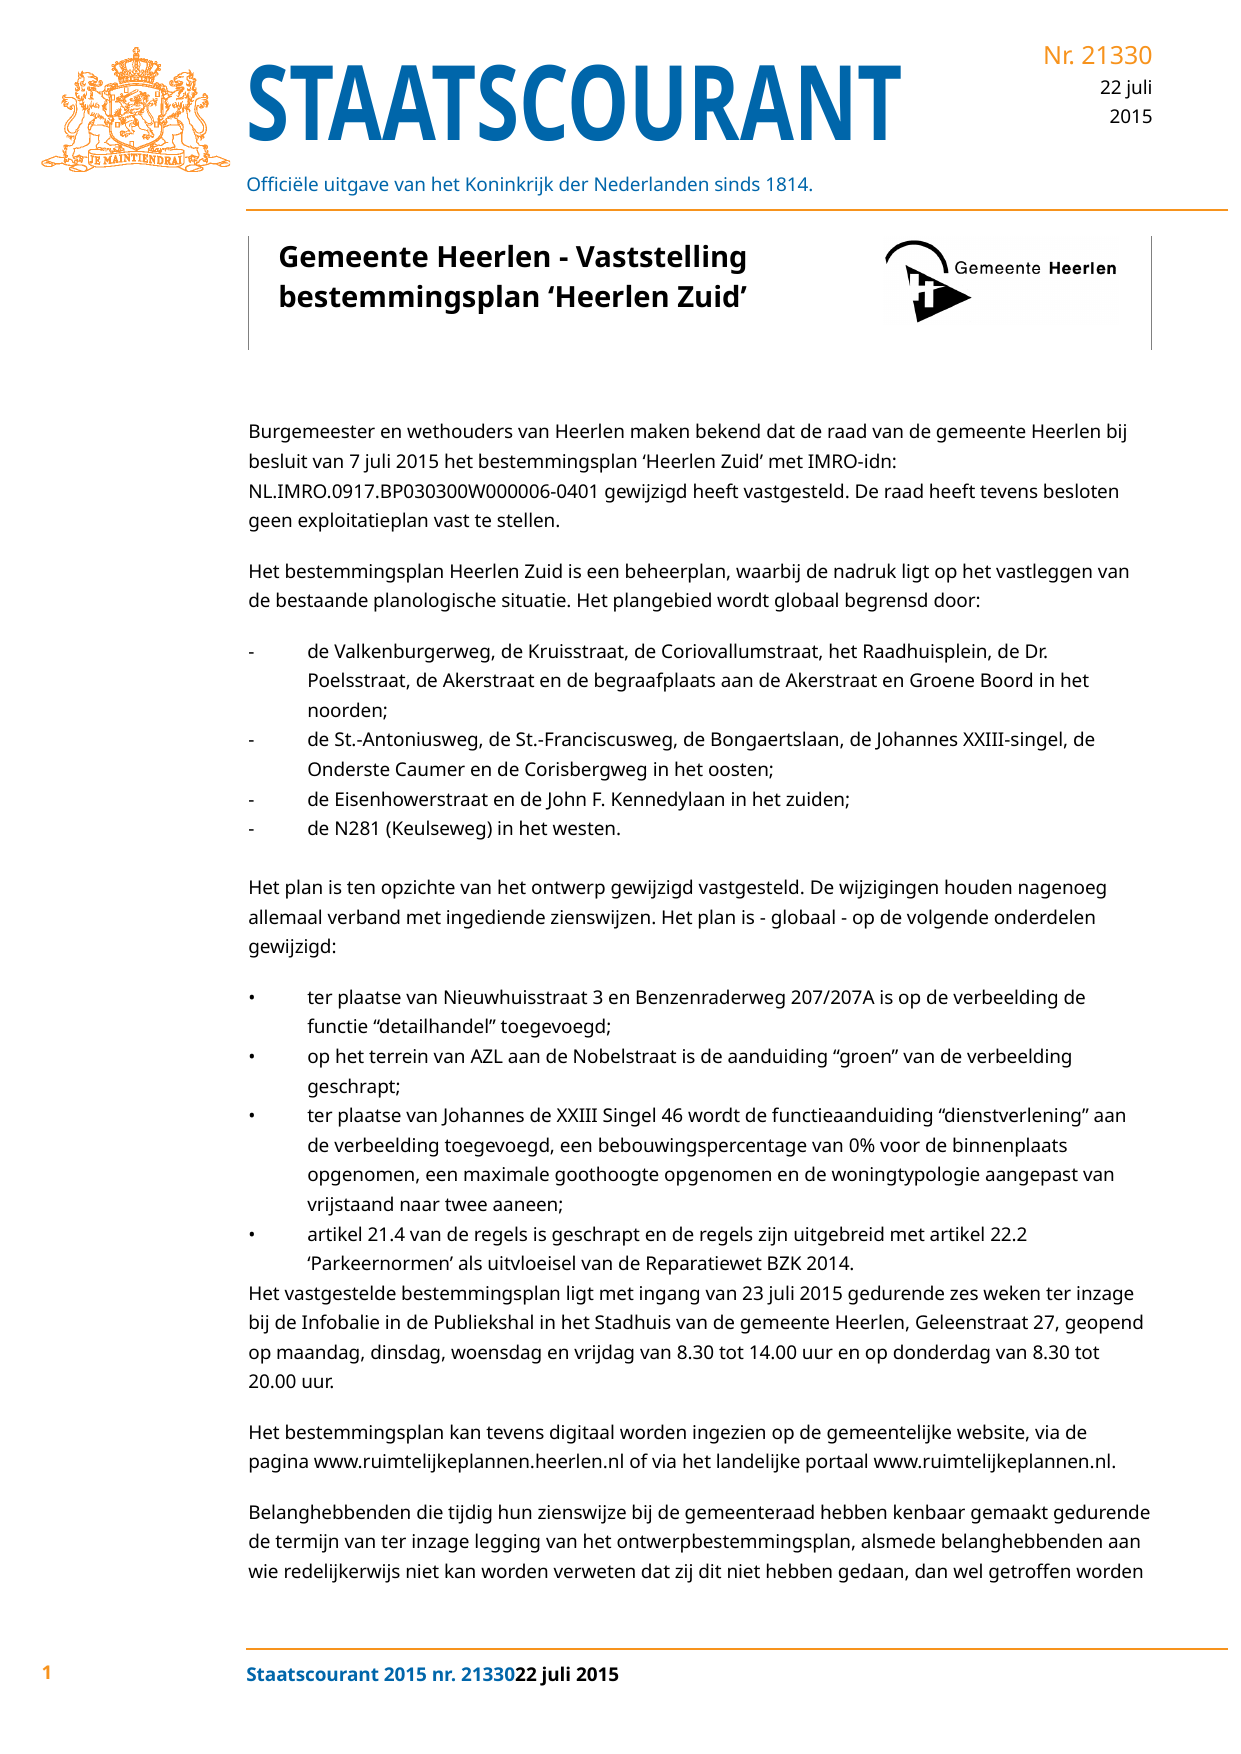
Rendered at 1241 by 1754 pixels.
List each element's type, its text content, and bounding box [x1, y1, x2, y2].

text Het vastgestelde bestemmingsplan ligt met ingang van 23 juli 2015 gedurende zes weken ter inzage bij de Infobalie in de Publiekshal in het Stadhuis van de gemeente Heerlen, Geleenstraat 27, geopend op maandag, dinsdag, woensdag en vrijdag van 8.30 tot 14.00 uur en op donderdag van 8.30 tot 20.00 uur. [248, 1280, 1152, 1394]
picture [882, 236, 1119, 325]
list op het terrein van AZL aan de Nobelstraat is de aanduiding “groen” van de verbeelding geschrapt; [248, 1043, 1152, 1099]
list artikel 21.4 van de regels is geschrapt en de regels zijn uitgebreid met artikel 22.2 ‘Parkeernormen’ als uitvloeisel van de Reparatiewet BZK 2014. [248, 1221, 1152, 1276]
list de Valkenburgerweg, de Kruisstraat, de Coriovallumstraat, het Raadhuisplein, de Dr. Poelsstraat, de Akerstraat en de begraafplaats aan de Akerstraat en Groene Boord in het noorden; [248, 638, 1152, 723]
list ter plaatse van Johannes de XXIII Singel 46 wordt de functieaanduiding “dienstverlening” aan de verbeelding toegevoegd, een bebouwingspercentage van 0% voor de binnenplaats opgenomen, een maximale goothoogte opgenomen en de woningtypologie aangepast van vrijstaand naar twee aaneen; [248, 1102, 1152, 1217]
list de St.-Antoniusweg, de St.-Franciscusweg, de Bongaertslaan, de Johannes XXIII-singel, de Onderste Caumer en de Corisbergweg in het oosten; [248, 727, 1152, 782]
list de Eisenhowerstraat en de John F. Kennedylaan in het zuiden; [248, 786, 1152, 812]
list de N281 (Keulseweg) in het westen. [248, 815, 1152, 841]
text Het bestemmingsplan Heerlen Zuid is een beheerplan, waarbij de nadruk ligt op het vastleggen van de bestaande planologische situatie. Het plangebied wordt globaal begrensd door: [248, 558, 1152, 613]
picture [41, 47, 231, 172]
table_header Gemeente Heerlen - Vaststelling bestemmingsplan ‘Heerlen Zuid’ [249, 236, 850, 350]
list ter plaatse van Nieuwhuisstraat 3 en Benzenraderweg 207/207A is op de verbeelding de functie “detailhandel” toegevoegd; [248, 984, 1152, 1039]
table_header [850, 236, 1151, 350]
text Belanghebbenden die tijdig hun zienswijze bij de gemeenteraad hebben kenbaar gemaakt gedurende de termijn van ter inzage legging van het ontwerpbestemmingsplan, alsmede belanghebbenden aan wie redelijkerwijs niet kan worden verweten dat zij dit niet hebben gedaan, dan wel getroffen worden [248, 1499, 1152, 1584]
text Het plan is ten opzichte van het ontwerp gewijzigd vastgesteld. De wijzigingen houden nagenoeg allemaal verband met ingediende zienswijzen. Het plan is - globaal - op de volgende onderdelen gewijzigd: [248, 874, 1152, 959]
text Het bestemmingsplan kan tevens digitaal worden ingezien op de gemeentelijke website, via de pagina www.ruimtelijkeplannen.heerlen.nl of via het landelijke portaal www.ruimtelijkeplannen.nl. [248, 1419, 1152, 1474]
text Burgemeester en wethouders van Heerlen maken bekend dat de raad van de gemeente Heerlen bij besluit van 7 juli 2015 het bestemmingsplan ‘Heerlen Zuid’ met IMRO-idn: NL.IMRO.0917.BP030300W000006-0401 gewijzigd heeft vastgesteld. De raad heeft tevens besloten geen exploitatieplan vast te stellen. [248, 419, 1152, 533]
